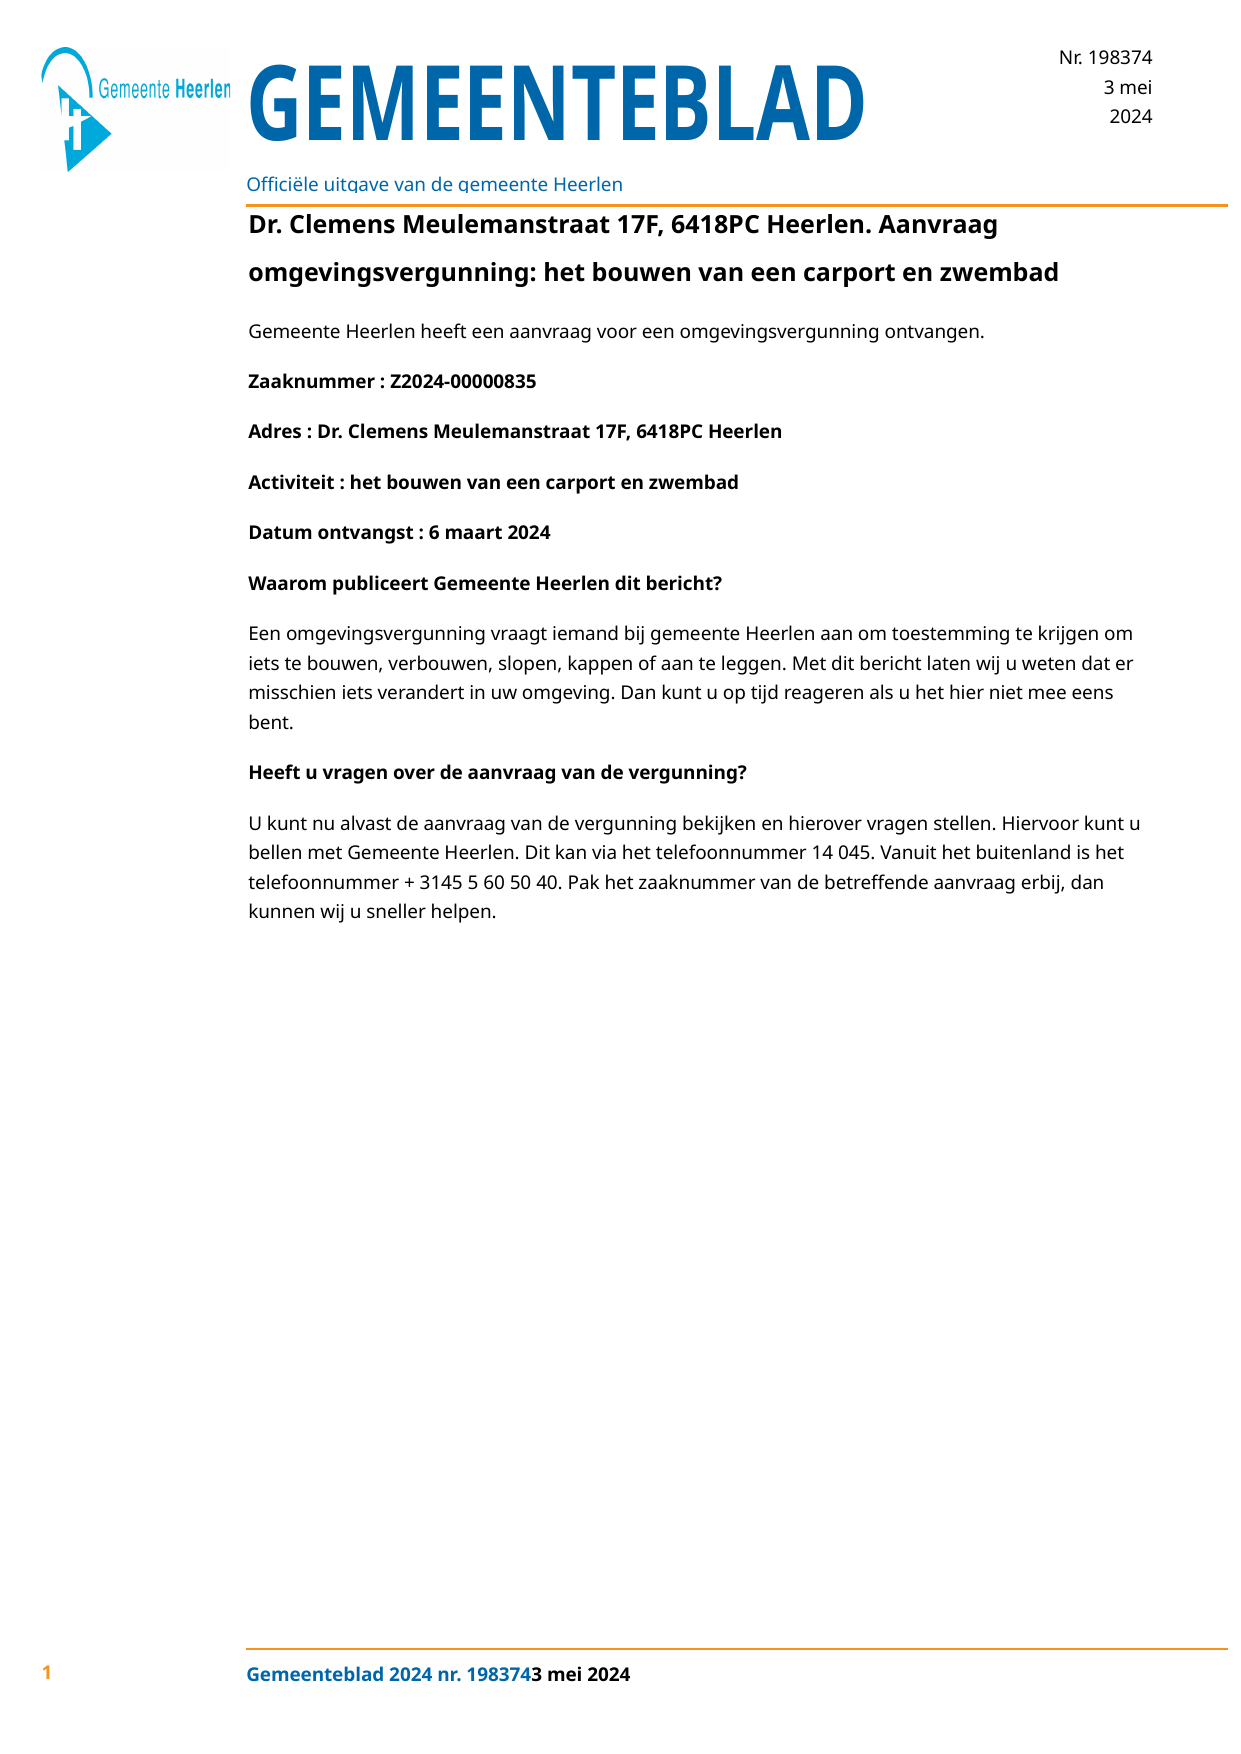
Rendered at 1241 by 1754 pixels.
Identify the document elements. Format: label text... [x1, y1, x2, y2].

text Een omgevingsvergunning vraagt iemand bij gemeente Heerlen aan om toestemming te krijgen om iets te bouwen, verbouwen, slopen, kappen of aan te leggen. Met dit bericht laten wij u weten dat er misschien iets verandert in uw omgeving. Dan kunt u op tijd reageren als u het hier niet mee eens bent. [248, 620, 1152, 735]
text Zaaknummer : Z2024-00000835 [248, 368, 1152, 394]
picture [41, 47, 59, 70]
text Dr. Clemens Meulemanstraat 17F, 6418PC Heerlen. Aanvraag omgevingsvergunning: het bouwen van een carport en zwembad [248, 207, 1152, 288]
text Gemeente Heerlen heeft een aanvraag voor een omgevingsvergunning ontvangen. [248, 318, 1152, 344]
text Waarom publiceert Gemeente Heerlen dit bericht? [248, 570, 1152, 596]
picture [41, 47, 231, 172]
text Datum ontvangst : 6 maart 2024 [248, 519, 1152, 545]
text Heeft u vragen over de aanvraag van de vergunning? [248, 759, 1152, 785]
text Adres : Dr. Clemens Meulemanstraat 17F, 6418PC Heerlen [248, 419, 1152, 444]
text U kunt nu alvast de aanvraag van de vergunning bekijken en hierover vragen stellen. Hiervoor kunt u bellen met Gemeente Heerlen. Dit kan via het telefoonnummer 14 045. Vanuit het buitenland is het telefoonnummer + 3145 5 60 50 40. Pak het zaaknummer van de betreffende aanvraag erbij, dan kunnen wij u sneller helpen. [248, 810, 1152, 924]
text Activiteit : het bouwen van een carport en zwembad [248, 469, 1152, 495]
